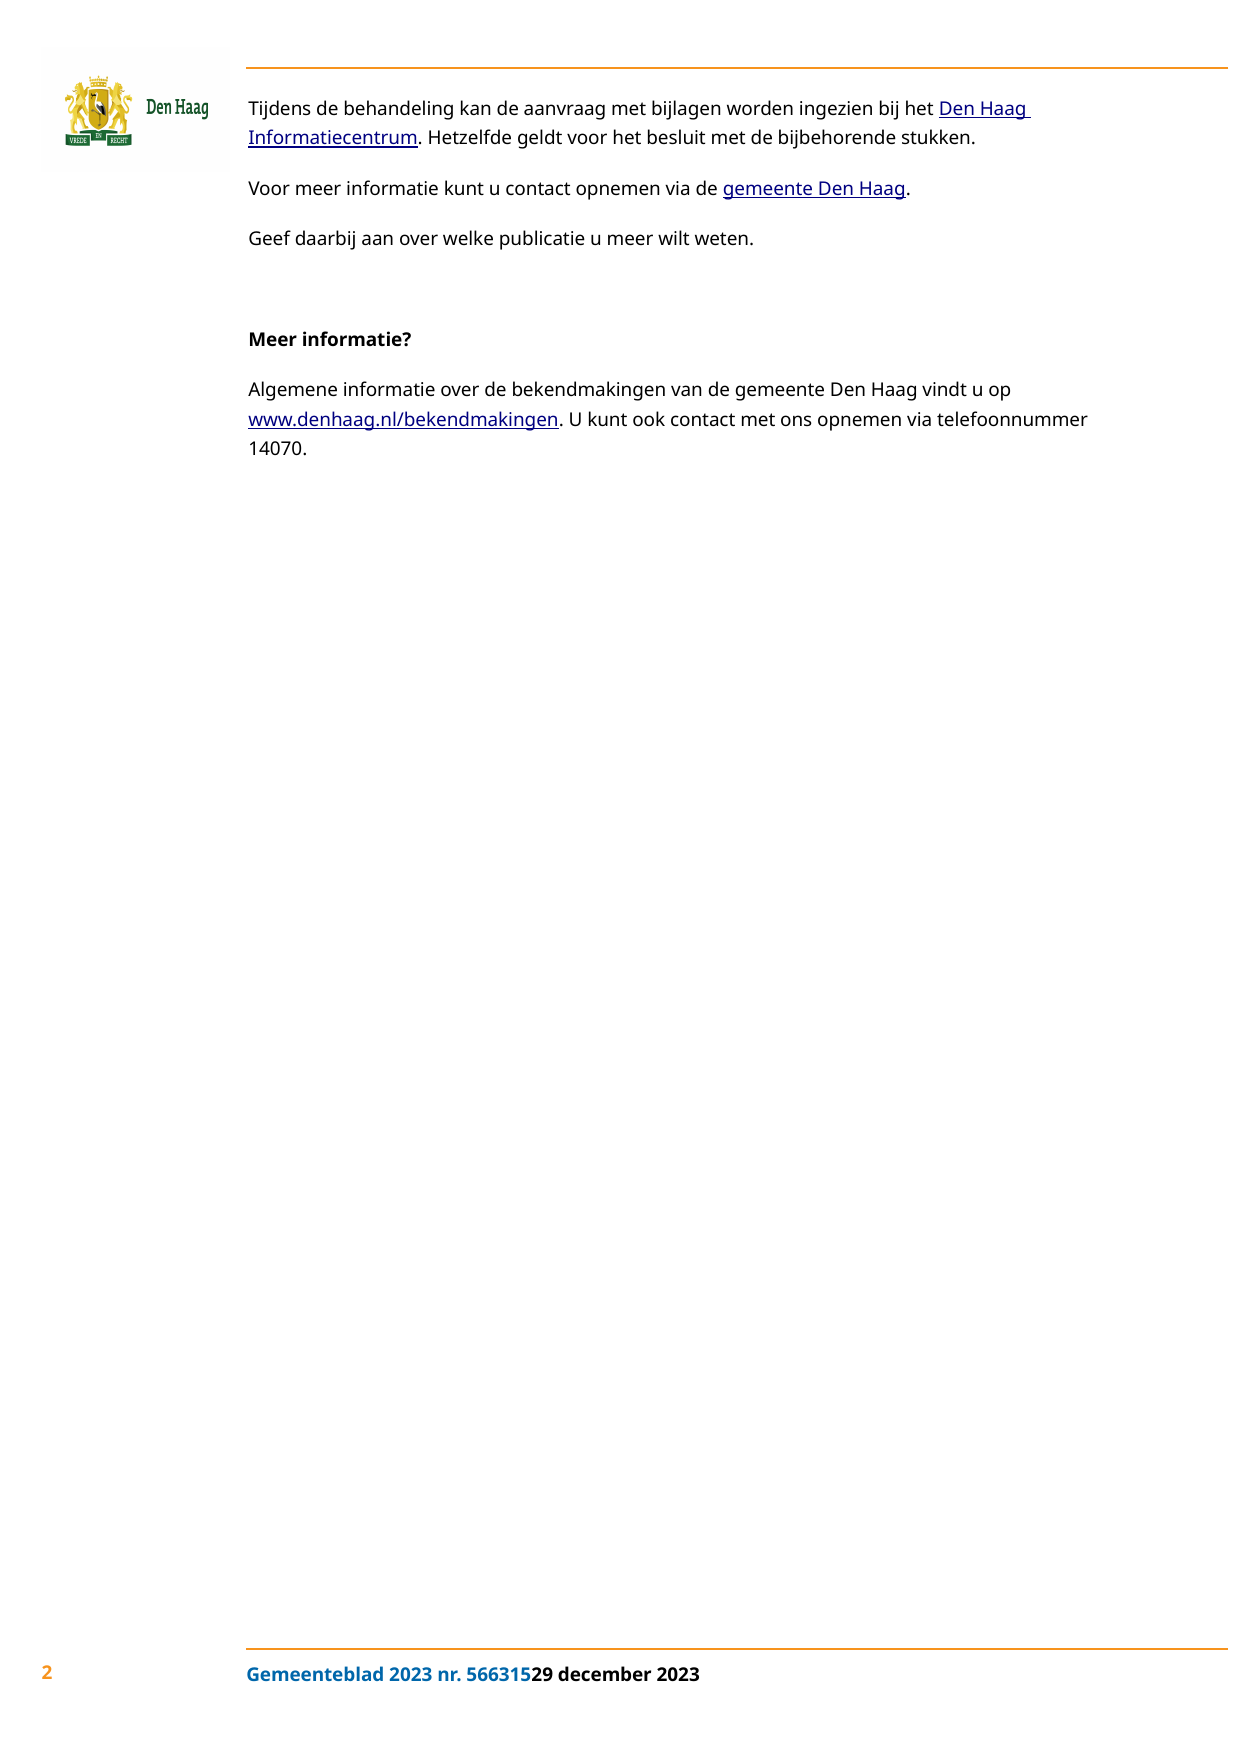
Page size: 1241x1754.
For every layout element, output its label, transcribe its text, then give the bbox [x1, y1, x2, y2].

text Geef daarbij aan over welke publicatie u meer wilt weten. [248, 225, 1152, 251]
text Tijdens de behandeling kan de aanvraag met bijlagen worden ingezien bij het Den Haag Informatiecentrum. Hetzelfde geldt voor het besluit met de bijbehorende stukken. [248, 95, 1152, 150]
text Voor meer informatie kunt u contact opnemen via de gemeente Den Haag. [248, 175, 1152, 201]
text Meer informatie? [248, 326, 1152, 352]
text Algemene informatie over de bekendmakingen van de gemeente Den Haag vindt u op www.denhaag.nl/bekendmakingen. U kunt ook contact met ons opnemen via telefoonnummer 14070. [248, 376, 1152, 461]
picture [41, 47, 231, 172]
